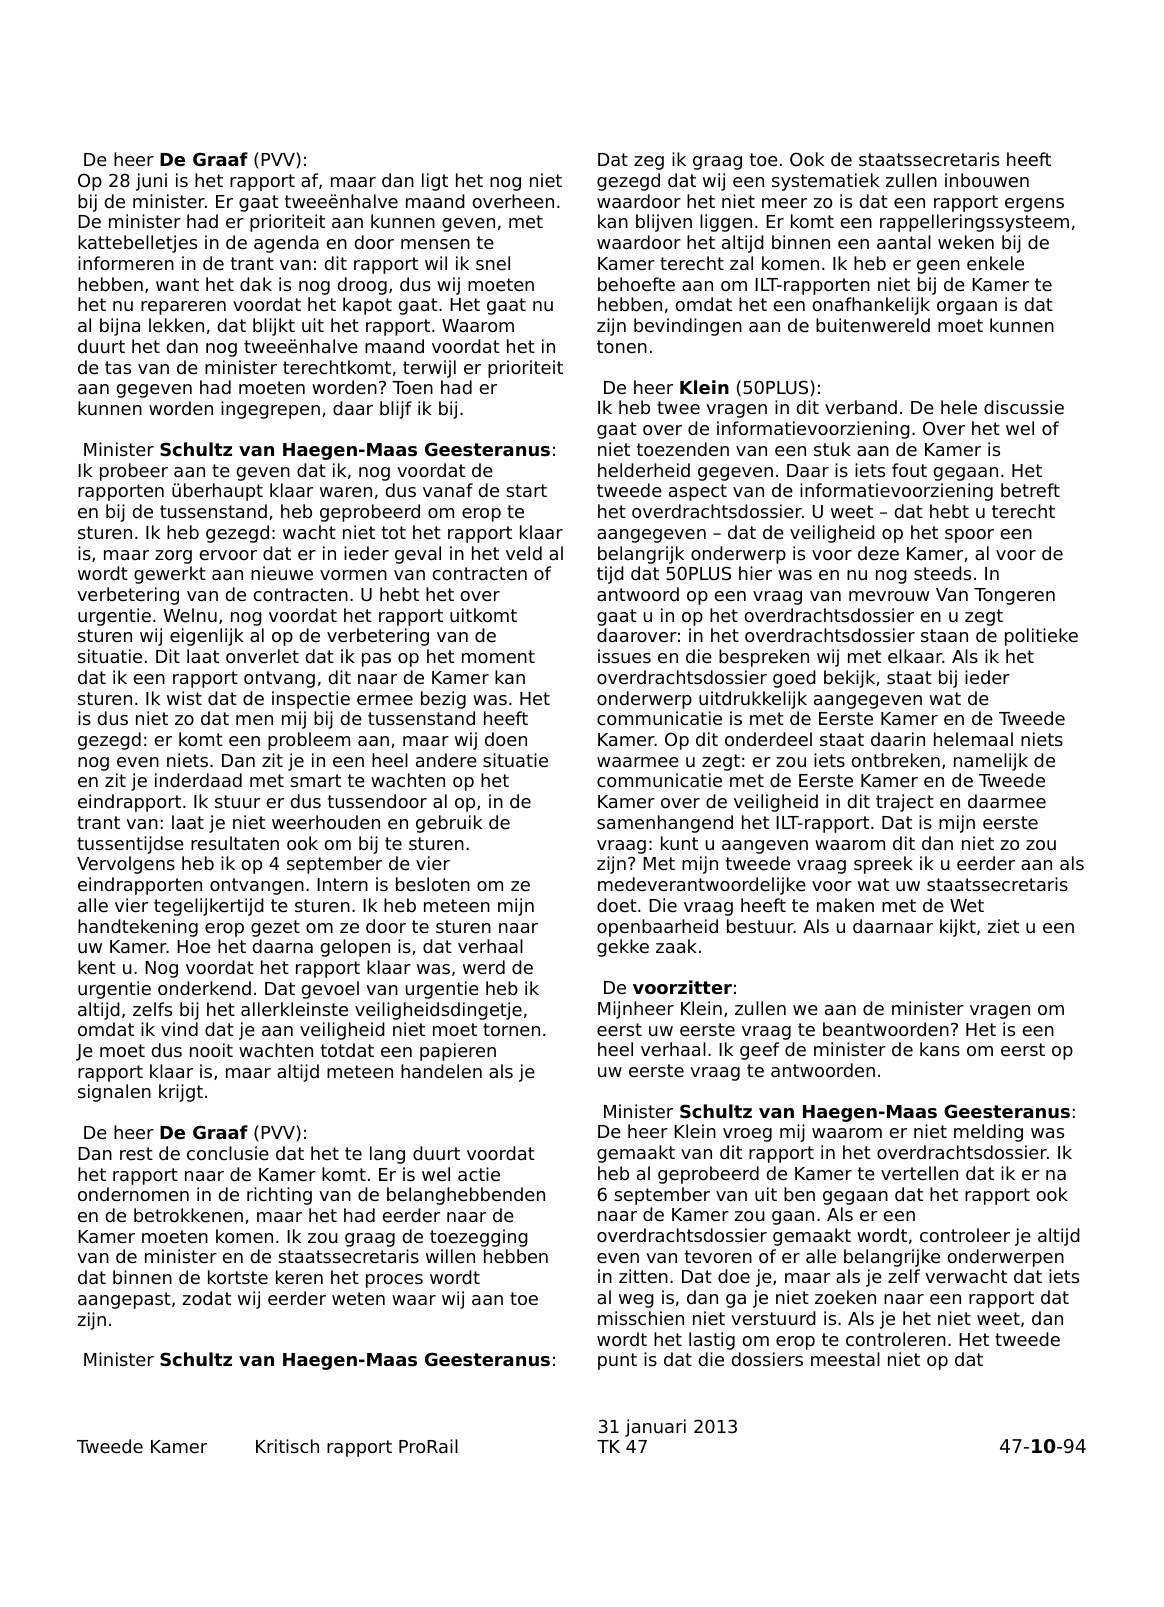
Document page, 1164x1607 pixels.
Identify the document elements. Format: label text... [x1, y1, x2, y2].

text Mijnheer Klein, zullen we aan de minister vragen om eerst uw eerste vraag te beantwoorden? Het is een heel verhaal. Ik geef de minister de kans om eerst op uw eerste vraag te antwoorden. [596, 999, 1087, 1082]
text De voorzitter: [596, 978, 1087, 999]
text De heer Klein (50PLUS): [596, 377, 1087, 398]
text Dan rest de conclusie dat het te lang duurt voordat het rapport naar de Kamer komt. Er is wel actie ondernomen in de richting van de belanghebbenden en de betrokkenen, maar het had eerder naar de Kamer moeten komen. Ik zou graag de toezegging van de minister en de staatssecretaris willen hebben dat binnen de kortste keren het proces wordt aangepast, zodat wij eerder weten waar wij aan toe zijn. [77, 1144, 567, 1330]
text Dat zeg ik graag toe. Ook de staatssecretaris heeft gezegd dat wij een systematiek zullen inbouwen waardoor het niet meer zo is dat een rapport ergens kan blijven liggen. Er komt een rappelleringssysteem, waardoor het altijd binnen een aantal weken bij de Kamer terecht zal komen. Ik heb er geen enkele behoefte aan om ILT-rapporten niet bij de Kamer te hebben, omdat het een onafhankelijk orgaan is dat zijn bevindingen aan de buitenwereld moet kunnen tonen. [596, 150, 1087, 357]
text De heer De Graaf (PVV): [77, 150, 567, 171]
text Op 28 juni is het rapport af, maar dan ligt het nog niet bij de minister. Er gaat tweeënhalve maand overheen. De minister had er prioriteit aan kunnen geven, met kattebelletjes in de agenda en door mensen te informeren in de trant van: dit rapport wil ik snel hebben, want het dak is nog droog, dus wij moeten het nu repareren voordat het kapot gaat. Het gaat nu al bijna lekken, dat blijkt uit het rapport. Waarom duurt het dan nog tweeënhalve maand voordat het in de tas van de minister terechtkomt, terwijl er prioriteit aan gegeven had moeten worden? Toen had er kunnen worden ingegrepen, daar blijf ik bij. [77, 171, 567, 420]
text Ik probeer aan te geven dat ik, nog voordat de rapporten überhaupt klaar waren, dus vanaf de start en bij de tussenstand, heb geprobeerd om erop te sturen. Ik heb gezegd: wacht niet tot het rapport klaar is, maar zorg ervoor dat er in ieder geval in het veld al wordt gewerkt aan nieuwe vormen van contracten of verbetering van de contracten. U hebt het over urgentie. Welnu, nog voordat het rapport uitkomt sturen wij eigenlijk al op de verbetering van de situatie. Dit laat onverlet dat ik pas op het moment dat ik een rapport ontvang, dit naar de Kamer kan sturen. Ik wist dat de inspectie ermee bezig was. Het is dus niet zo dat men mij bij de tussenstand heeft gezegd: er komt een probleem aan, maar wij doen nog even niets. Dan zit je in een heel andere situatie en zit je inderdaad met smart te wachten op het eindrapport. Ik stuur er dus tussendoor al op, in de trant van: laat je niet weerhouden en gebruik de tussentijdse resultaten ook om bij te sturen. Vervolgens heb ik op 4 september de vier eindrapporten ontvangen. Intern is besloten om ze alle vier tegelijkertijd te sturen. Ik heb meteen mijn handtekening erop gezet om ze door te sturen naar uw Kamer. Hoe het daarna gelopen is, dat verhaal kent u. Nog voordat het rapport klaar was, werd de urgentie onderkend. Dat gevoel van urgentie heb ik altijd, zelfs bij het allerkleinste veiligheidsdingetje, omdat ik vind dat je aan veiligheid niet moet tornen. Je moet dus nooit wachten totdat een papieren rapport klaar is, maar altijd meteen handelen als je signalen krijgt. [77, 460, 567, 1103]
text Minister Schultz van Haegen-Maas Geesteranus: [77, 1350, 567, 1371]
text De heer Klein vroeg mij waarom er niet melding was gemaakt van dit rapport in het overdrachtsdossier. Ik heb al geprobeerd de Kamer te vertellen dat ik er na 6 september van uit ben gegaan dat het rapport ook naar de Kamer zou gaan. Als er een overdrachtsdossier gemaakt wordt, controleer je altijd even van tevoren of er alle belangrijke onderwerpen in zitten. Dat doe je, maar als je zelf verwacht dat iets al weg is, dan ga je niet zoeken naar een rapport dat misschien niet verstuurd is. Als je het niet weet, dan wordt het lastig om erop te controleren. Het tweede punt is dat die dossiers meestal niet op dat [596, 1122, 1087, 1371]
text De heer De Graaf (PVV): [77, 1123, 567, 1144]
text Minister Schultz van Haegen-Maas Geesteranus: [77, 440, 567, 460]
text Ik heb twee vragen in dit verband. De hele discussie gaat over de informatievoorziening. Over het wel of niet toezenden van een stuk aan de Kamer is helderheid gegeven. Daar is iets fout gegaan. Het tweede aspect van de informatievoorziening betreft het overdrachtsdossier. U weet – dat hebt u terecht aangegeven – dat de veiligheid op het spoor een belangrijk onderwerp is voor deze Kamer, al voor de tijd dat 50PLUS hier was en nu nog steeds. In antwoord op een vraag van mevrouw Van Tongeren gaat u in op het overdrachtsdossier en u zegt daarover: in het overdrachtsdossier staan de politieke issues en die bespreken wij met elkaar. Als ik het overdrachtsdossier goed bekijk, staat bij ieder onderwerp uitdrukkelijk aangegeven wat de communicatie is met de Eerste Kamer en de Tweede Kamer. Op dit onderdeel staat daarin helemaal niets waarmee u zegt: er zou iets ontbreken, namelijk de communicatie met de Eerste Kamer en de Tweede Kamer over de veiligheid in dit traject en daarmee samenhangend het ILT-rapport. Dat is mijn eerste vraag: kunt u aangeven waarom dit dan niet zo zou zijn? Met mijn tweede vraag spreek ik u eerder aan als medeverantwoordelijke voor wat uw staatssecretaris doet. Die vraag heeft te maken met de Wet openbaarheid bestuur. Als u daarnaar kijkt, ziet u een gekke zaak. [596, 398, 1087, 958]
text Minister Schultz van Haegen-Maas Geesteranus: [596, 1102, 1087, 1122]
